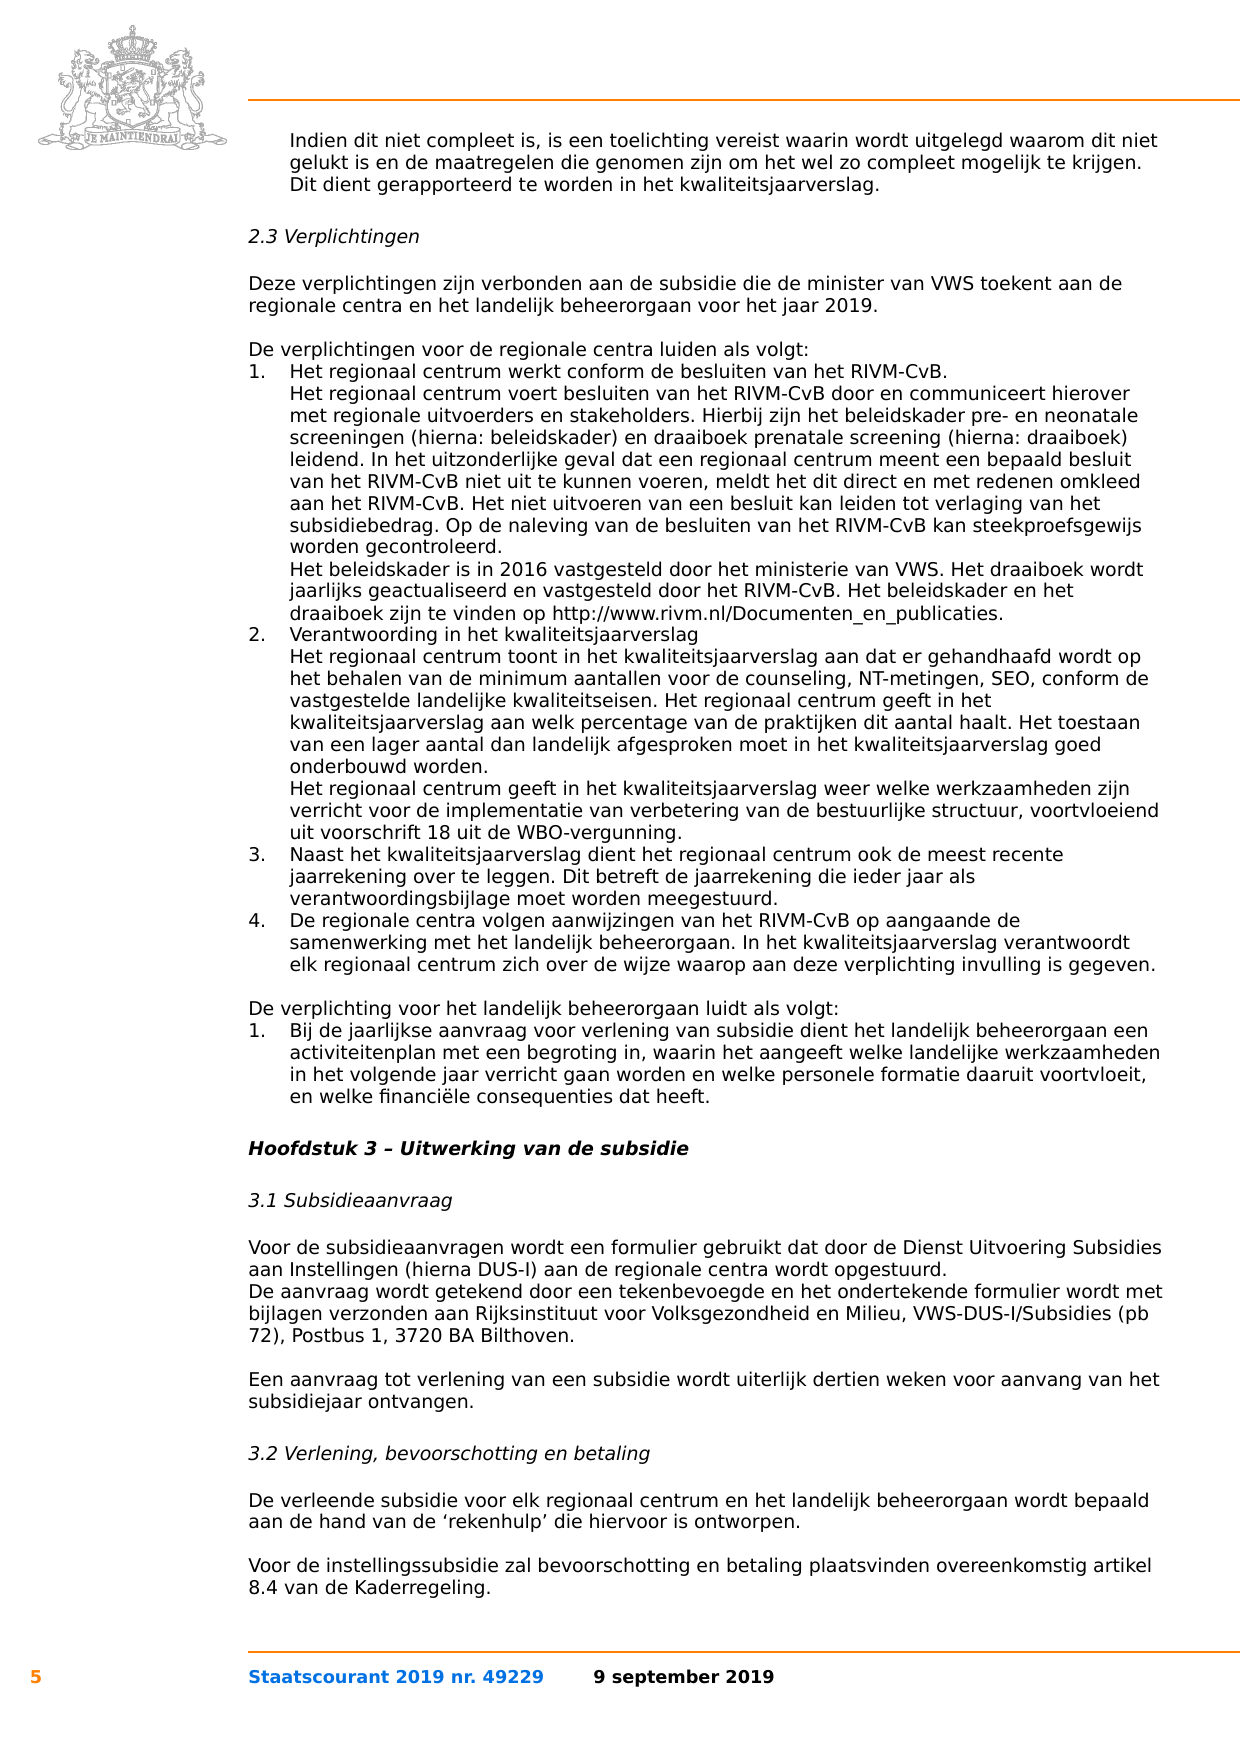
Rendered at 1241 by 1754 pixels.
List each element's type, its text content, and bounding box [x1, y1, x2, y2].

picture [38, 25, 227, 150]
text De verplichting voor het landelijk beheerorgaan luidt als volgt: [248, 998, 1163, 1020]
subtitle 3.1 Subsidieaanvraag [248, 1190, 1163, 1212]
text Voor de subsidieaanvragen wordt een formulier gebruikt dat door de Dienst Uitvoering Subsidies aan Instellingen (hierna DUS-I) aan de regionale centra wordt opgestuurd. [248, 1237, 1163, 1281]
text Het regionaal centrum geeft in het kwaliteitsjaarverslag weer welke werkzaamheden zijn verricht voor de implementatie van verbetering van de bestuurlijke structuur, voortvloeiend uit voorschrift 18 uit de WBO-vergunning. [289, 778, 1163, 844]
subtitle Hoofdstuk 3 – Uitwerking van de subsidie [248, 1138, 1163, 1160]
text Een aanvraag tot verlening van een subsidie wordt uiterlijk dertien weken voor aanvang van het subsidiejaar ontvangen. [248, 1368, 1163, 1412]
text Het regionaal centrum toont in het kwaliteitsjaarverslag aan dat er gehandhaafd wordt op het behalen van de minimum aantallen voor de counseling, NT-metingen, SEO, conform de vastgestelde landelijke kwaliteitseisen. Het regionaal centrum geeft in het kwaliteitsjaarverslag aan welk percentage van de praktijken dit aantal haalt. Het toestaan van een lager aantal dan landelijk afgesproken moet in het kwaliteitsjaarverslag goed onderbouwd worden. [289, 646, 1163, 778]
text 1. Het regionaal centrum werkt conform de besluiten van het RIVM-CvB. [248, 361, 1163, 383]
subtitle 2.3 Verplichtingen [248, 226, 1163, 248]
text Het regionaal centrum voert besluiten van het RIVM-CvB door en communiceert hierover met regionale uitvoerders en stakeholders. Hierbij zijn het beleidskader pre- en neonatale screeningen (hierna: beleidskader) en draaiboek prenatale screening (hierna: draaiboek) leidend. In het uitzonderlijke geval dat een regionaal centrum meent een bepaald besluit van het RIVM-CvB niet uit te kunnen voeren, meldt het dit direct en met redenen omkleed aan het RIVM-CvB. Het niet uitvoeren van een besluit kan leiden tot verlaging van het subsidiebedrag. Op de naleving van de besluiten van het RIVM-CvB kan steekproefsgewijs worden gecontroleerd. [289, 383, 1163, 558]
text De verleende subsidie voor elk regionaal centrum en het landelijk beheerorgaan wordt bepaald aan de hand van de ‘rekenhulp’ die hiervoor is ontworpen. [248, 1489, 1163, 1533]
text Indien dit niet compleet is, is een toelichting vereist waarin wordt uitgelegd waarom dit niet gelukt is en de maatregelen die genomen zijn om het wel zo compleet mogelijk te krijgen. Dit dient gerapporteerd te worden in het kwaliteitsjaarverslag. [289, 130, 1163, 196]
text De aanvraag wordt getekend door een tekenbevoegde en het ondertekende formulier wordt met bijlagen verzonden aan Rijksinstituut voor Volksgezondheid en Milieu, VWS-DUS-I/Subsidies (pb 72), Postbus 1, 3720 BA Bilthoven. [248, 1281, 1163, 1347]
text 3. Naast het kwaliteitsjaarverslag dient het regionaal centrum ook de meest recente jaarrekening over te leggen. Dit betreft de jaarrekening die ieder jaar als verantwoordingsbijlage moet worden meegestuurd. [248, 844, 1163, 910]
text De verplichtingen voor de regionale centra luiden als volgt: [248, 339, 1163, 361]
subtitle 3.2 Verlening, bevoorschotting en betaling [248, 1442, 1163, 1464]
text Het beleidskader is in 2016 vastgesteld door het ministerie van VWS. Het draaiboek wordt jaarlijks geactualiseerd en vastgesteld door het RIVM-CvB. Het beleidskader en het draaiboek zijn te vinden op http://www.rivm.nl/Documenten_en_publicaties. [289, 558, 1163, 624]
text Deze verplichtingen zijn verbonden aan de subsidie die de minister van VWS toekent aan de regionale centra en het landelijk beheerorgaan voor het jaar 2019. [248, 273, 1163, 317]
text Voor de instellingssubsidie zal bevoorschotting en betaling plaatsvinden overeenkomstig artikel 8.4 van de Kaderregeling. [248, 1555, 1163, 1599]
text 4. De regionale centra volgen aanwijzingen van het RIVM-CvB op aangaande de samenwerking met het landelijk beheerorgaan. In het kwaliteitsjaarverslag verantwoordt elk regionaal centrum zich over de wijze waarop aan deze verplichting invulling is gegeven. [248, 910, 1163, 976]
text 1. Bij de jaarlijkse aanvraag voor verlening van subsidie dient het landelijk beheerorgaan een activiteitenplan met een begroting in, waarin het aangeeft welke landelijke werkzaamheden in het volgende jaar verricht gaan worden en welke personele formatie daaruit voortvloeit, en welke financiële consequenties dat heeft. [248, 1020, 1163, 1108]
text 2. Verantwoording in het kwaliteitsjaarverslag [248, 624, 1163, 646]
